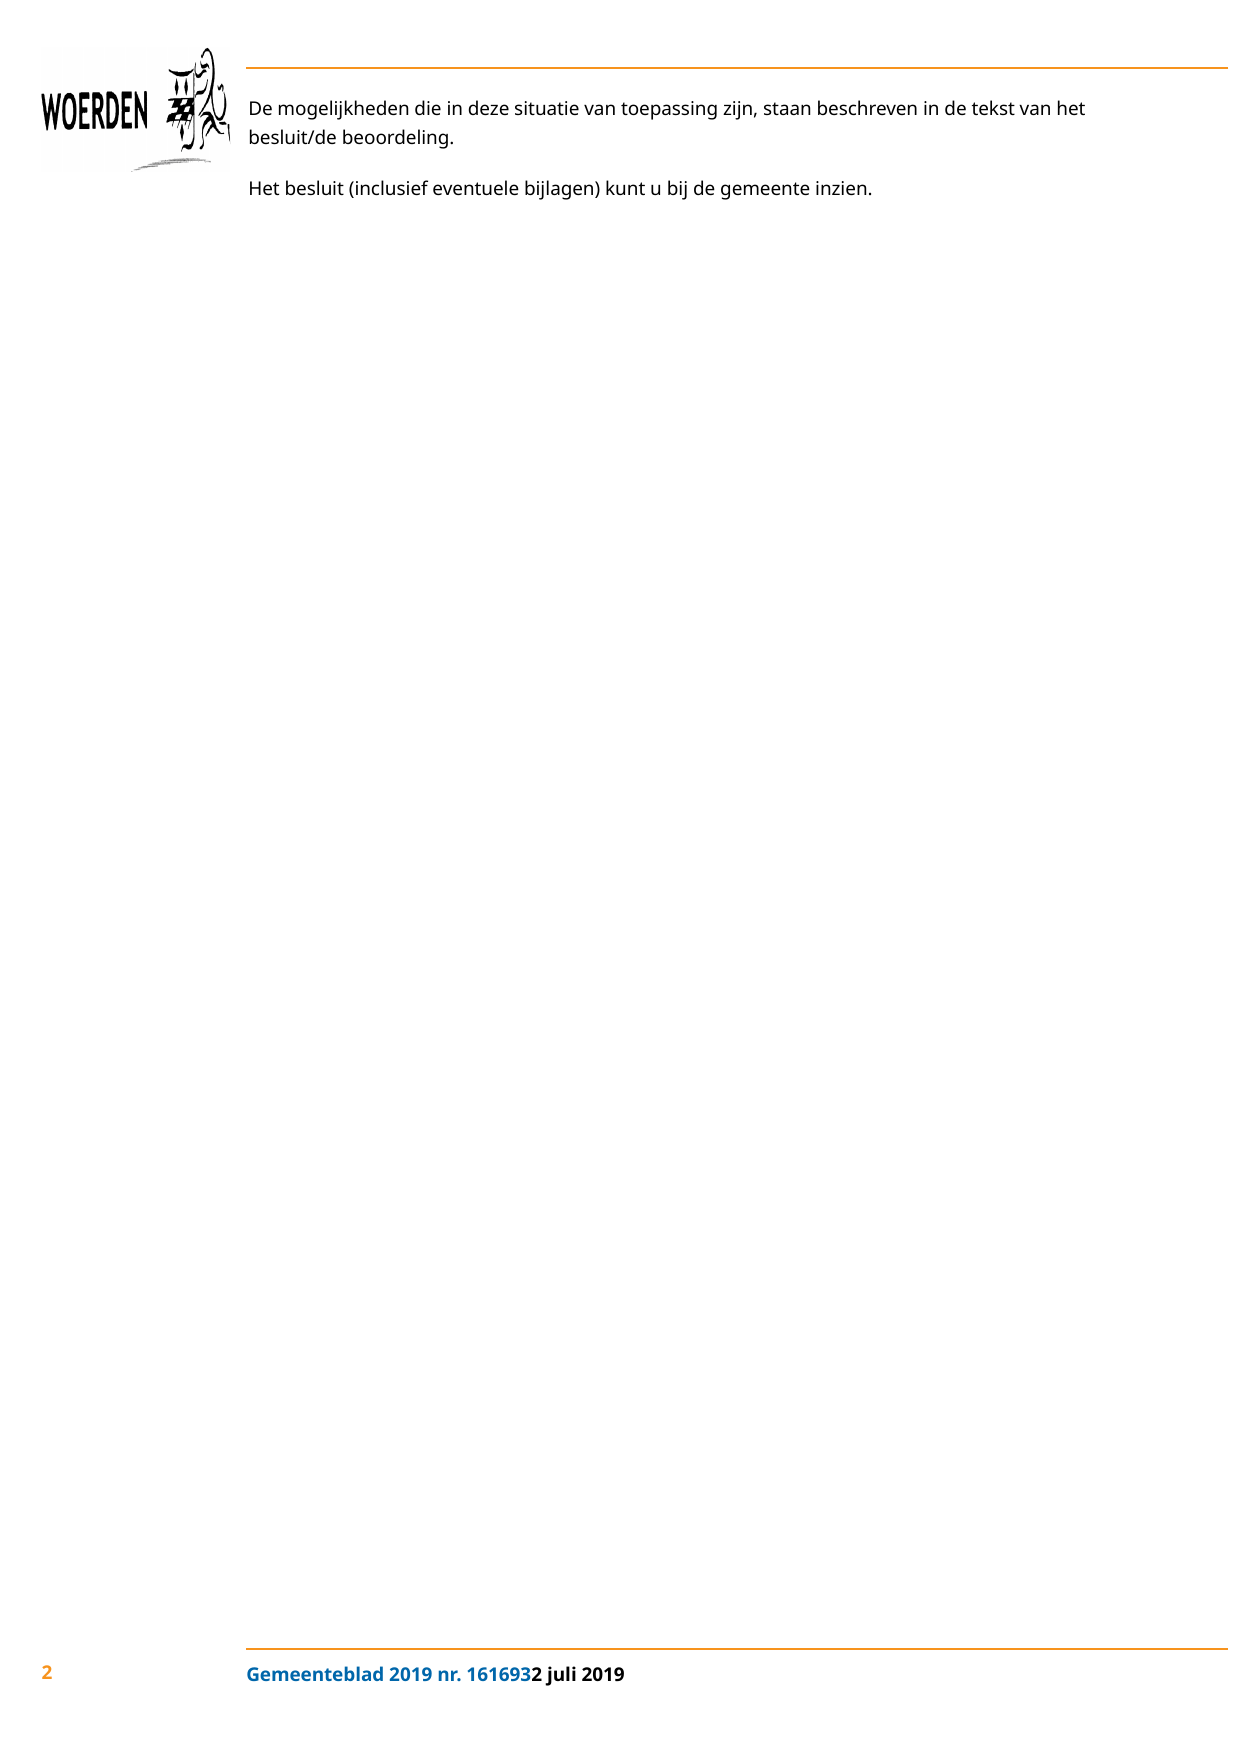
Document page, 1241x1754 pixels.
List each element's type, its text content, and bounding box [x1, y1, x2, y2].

text De mogelijkheden die in deze situatie van toepassing zijn, staan beschreven in de tekst van het besluit/de beoordeling. [248, 95, 1152, 150]
picture [41, 47, 231, 172]
text Het besluit (inclusief eventuele bijlagen) kunt u bij de gemeente inzien. [248, 175, 1152, 201]
